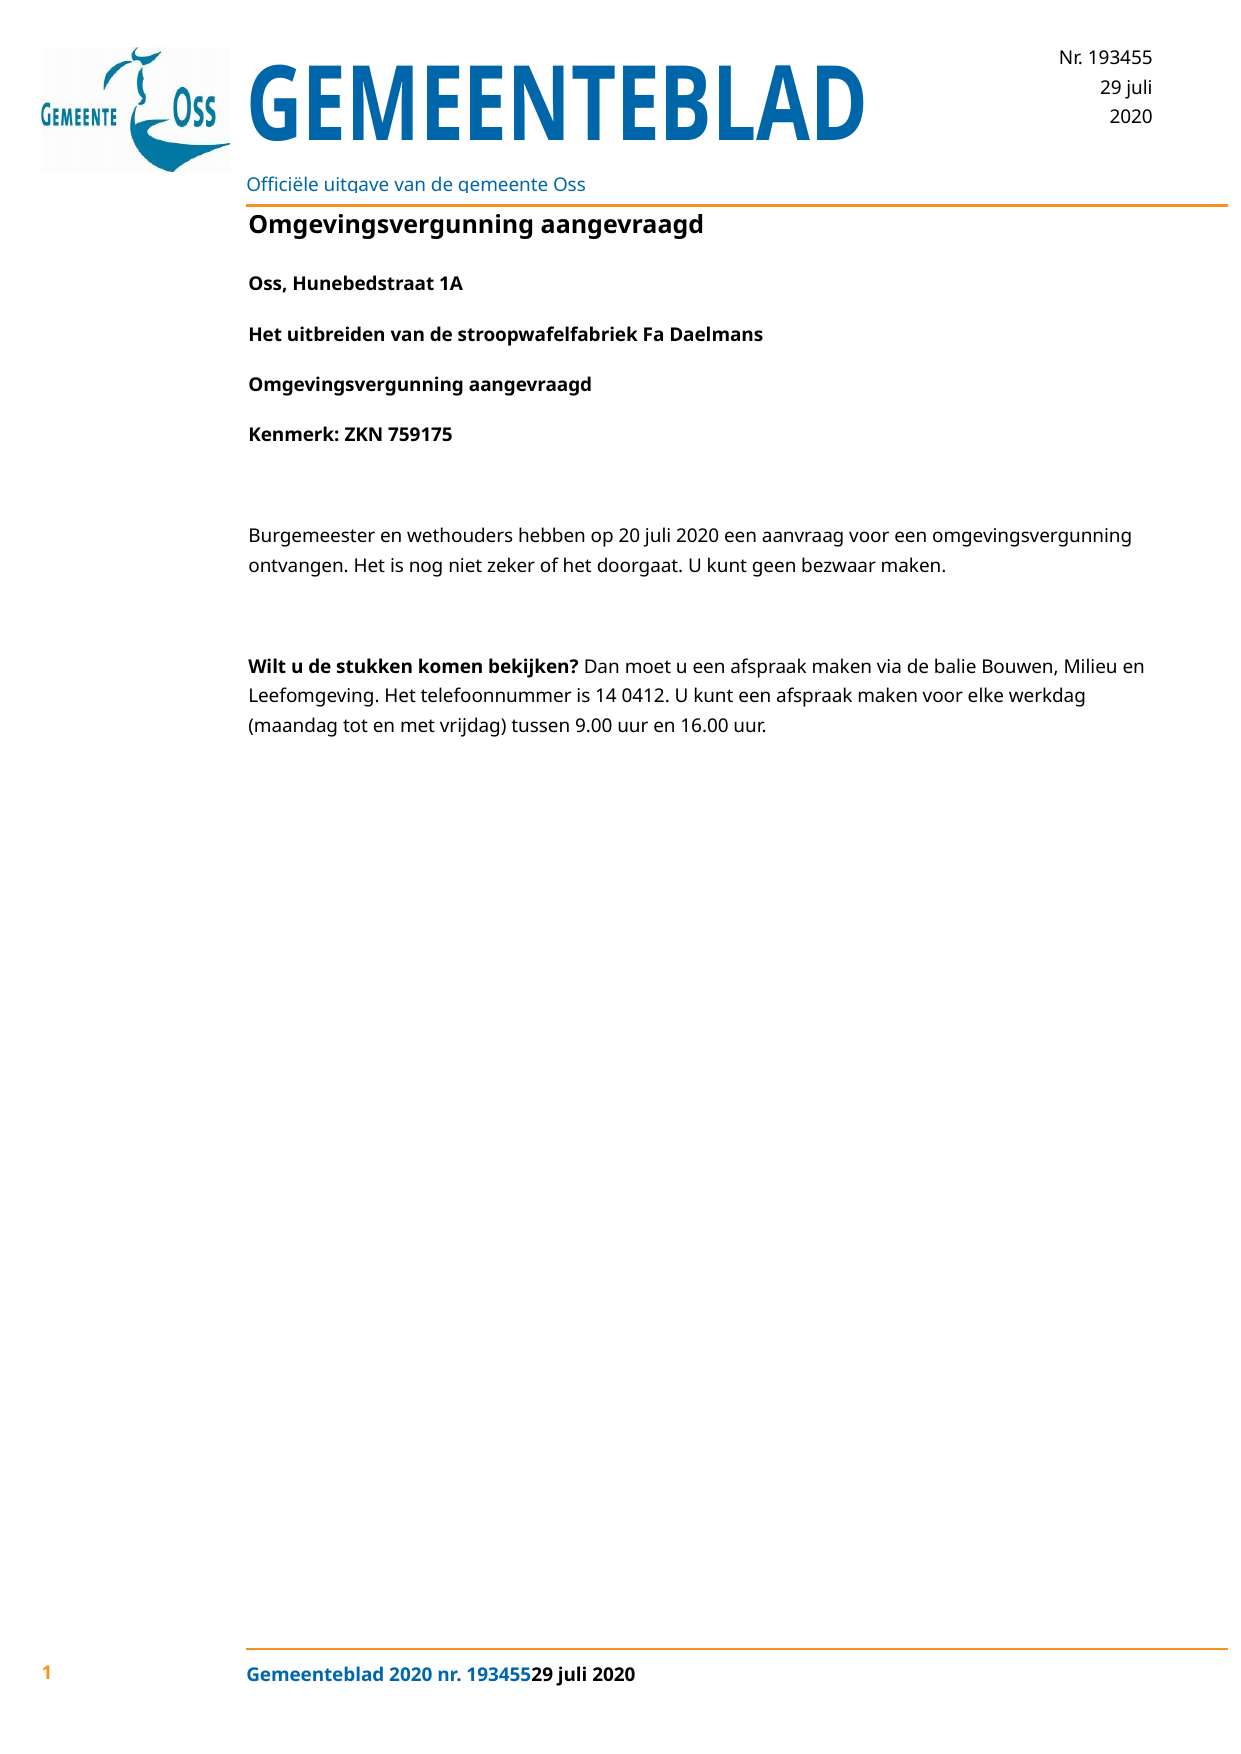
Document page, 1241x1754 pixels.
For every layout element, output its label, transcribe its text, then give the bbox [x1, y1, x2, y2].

text Omgevingsvergunning aangevraagd [248, 207, 1152, 241]
picture [41, 47, 231, 172]
text Burgemeester en wethouders hebben op 20 juli 2020 een aanvraag voor een omgevingsvergunning ontvangen. Het is nog niet zeker of het doorgaat. U kunt geen bezwaar maken. [248, 522, 1152, 578]
text Wilt u de stukken komen bekijken? Dan moet u een afspraak maken via de balie Bouwen, Milieu en Leefomgeving. Het telefoonnummer is 14 0412. U kunt een afspraak maken voor elke werkdag (maandag tot en met vrijdag) tussen 9.00 uur en 16.00 uur. [248, 653, 1152, 738]
text Kenmerk: ZKN 759175 [248, 422, 1152, 447]
text Oss, Hunebedstraat 1A [248, 270, 1152, 296]
text Het uitbreiden van de stroopwafelfabriek Fa Daelmans [248, 321, 1152, 346]
text Omgevingsvergunning aangevraagd [248, 371, 1152, 397]
